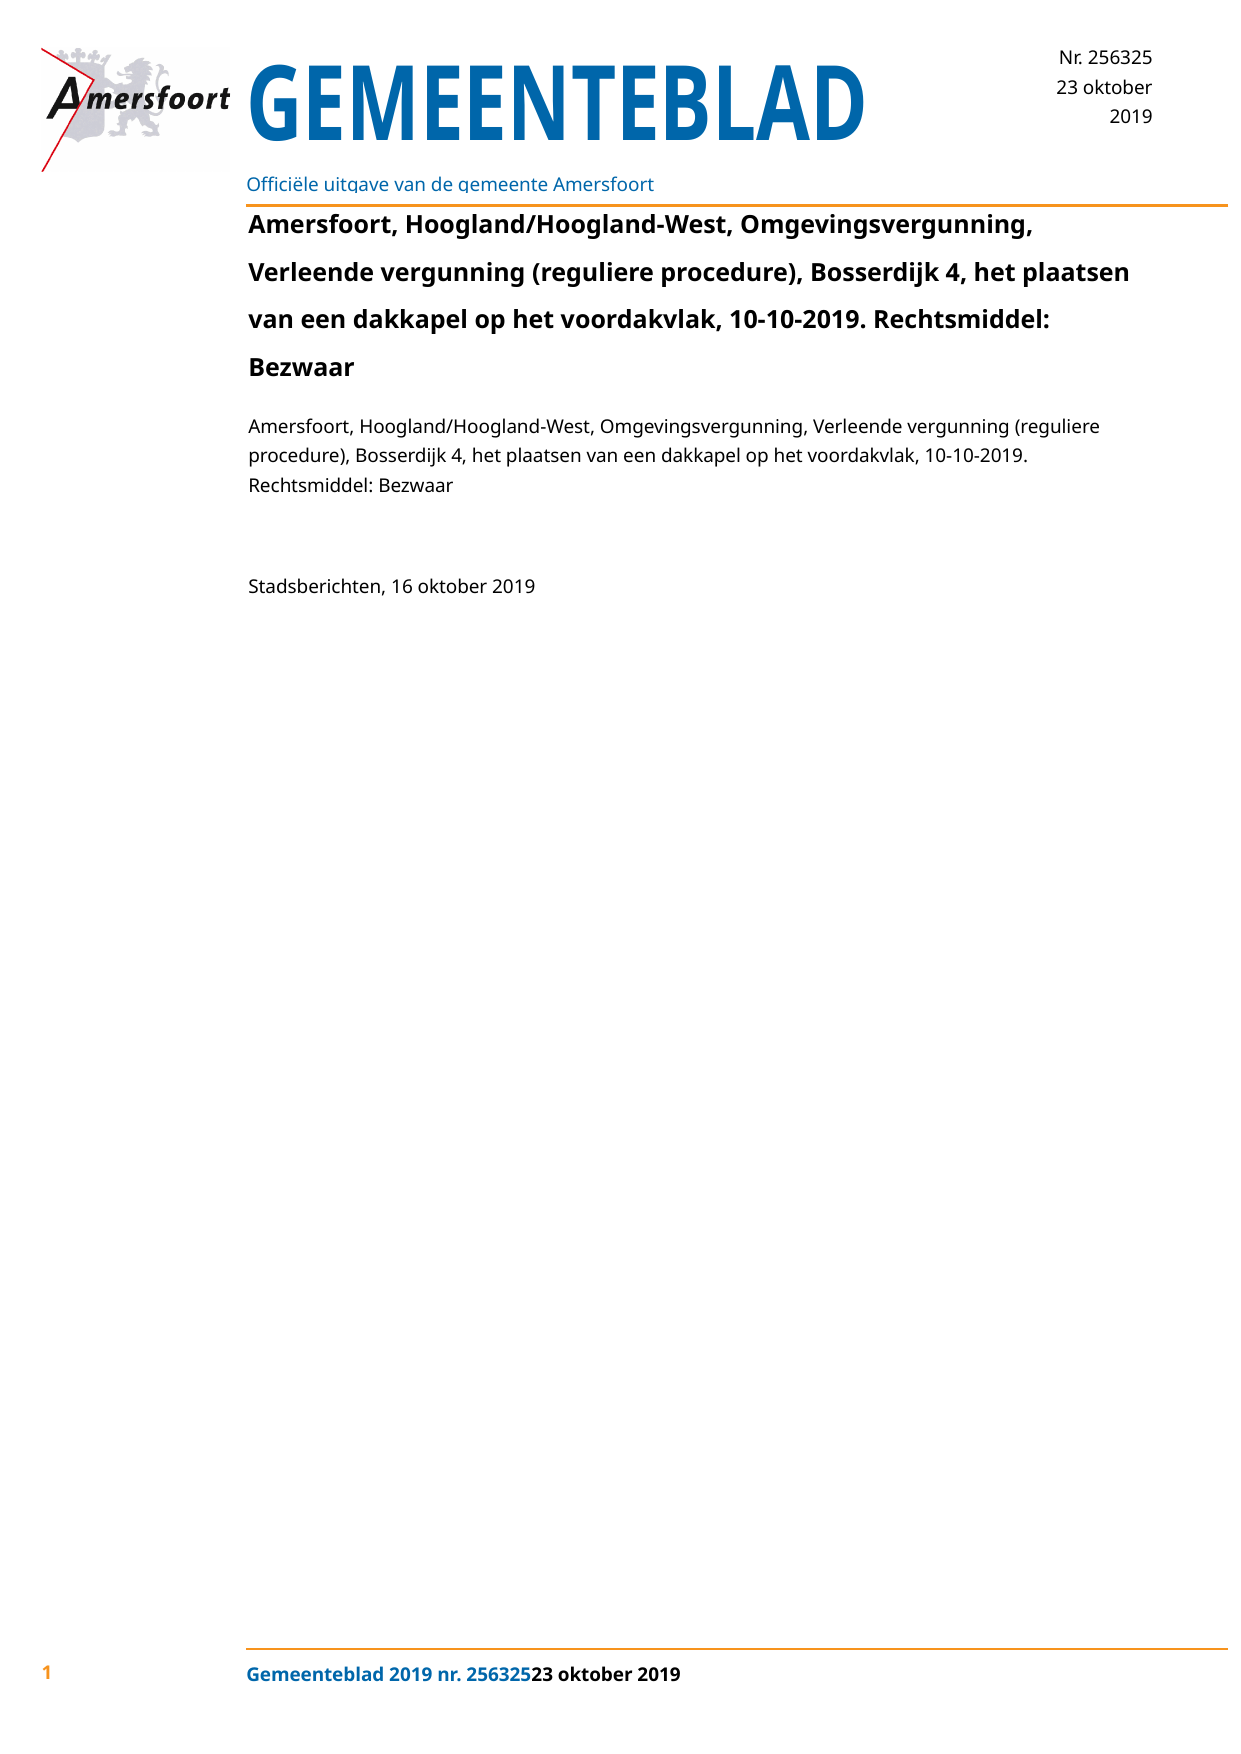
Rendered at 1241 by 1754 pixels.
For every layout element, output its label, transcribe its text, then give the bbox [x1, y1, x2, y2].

text Amersfoort, Hoogland/Hoogland-West, Omgevingsvergunning, Verleende vergunning (reguliere procedure), Bosserdijk 4, het plaatsen van een dakkapel op het voordakvlak, 10-10-2019. Rechtsmiddel: Bezwaar [248, 413, 1152, 498]
picture [41, 47, 231, 172]
text Stadsberichten, 16 oktober 2019 [248, 573, 1152, 599]
text Amersfoort, Hoogland/Hoogland-West, Omgevingsvergunning, Verleende vergunning (reguliere procedure), Bosserdijk 4, het plaatsen van een dakkapel op het voordakvlak, 10-10-2019. Rechtsmiddel: Bezwaar [248, 207, 1152, 384]
